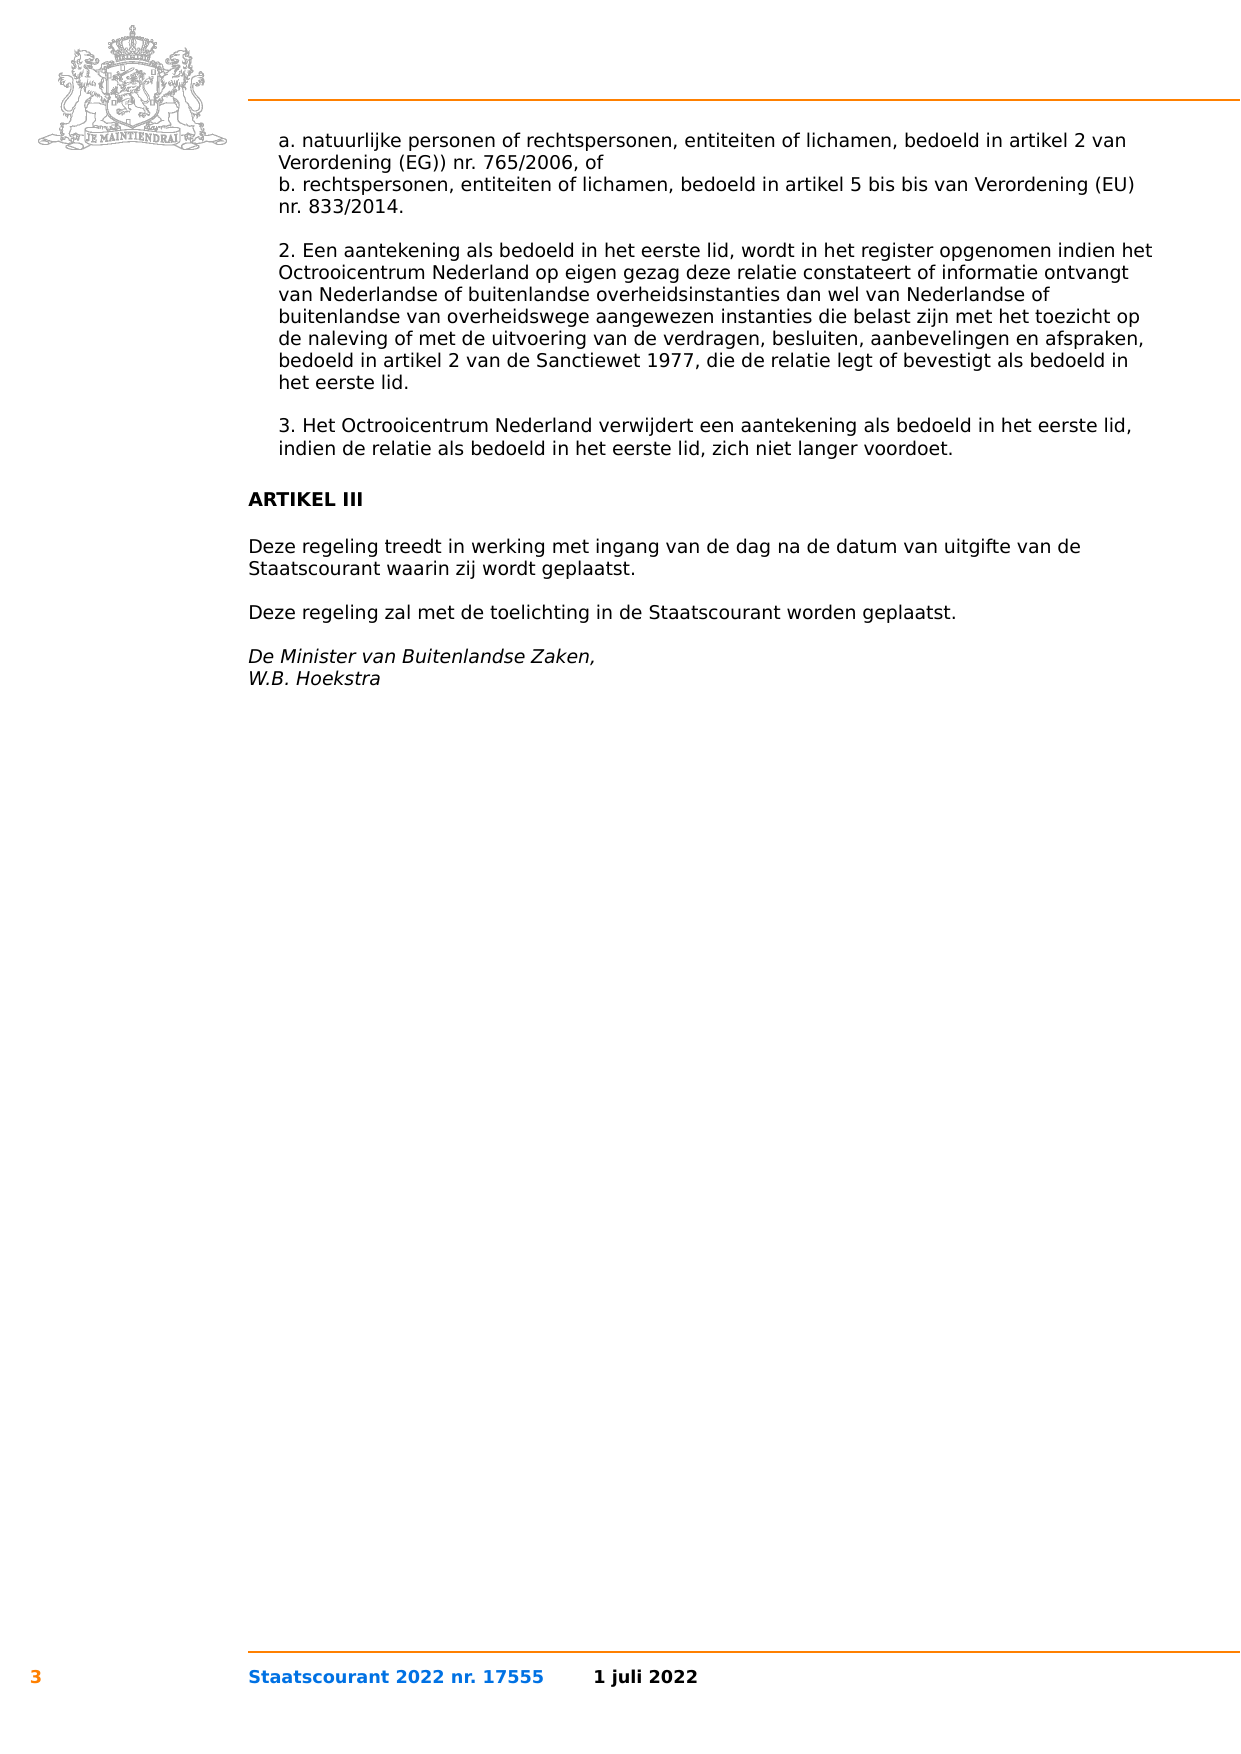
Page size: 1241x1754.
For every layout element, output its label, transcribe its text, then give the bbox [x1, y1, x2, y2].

text Deze regeling treedt in werking met ingang van de dag na de datum van uitgifte van de Staatscourant waarin zij wordt geplaatst. [248, 536, 1163, 580]
subtitle ARTIKEL III [248, 489, 1163, 511]
text 2. Een aantekening als bedoeld in het eerste lid, wordt in het register opgenomen indien het Octrooicentrum Nederland op eigen gezag deze relatie constateert of informatie ontvangt van Nederlandse of buitenlandse overheidsinstanties dan wel van Nederlandse of buitenlandse van overheidswege aangewezen instanties die belast zijn met het toezicht op de naleving of met de uitvoering van de verdragen, besluiten, aanbevelingen en afspraken, bedoeld in artikel 2 van de Sanctiewet 1977, die de relatie legt of bevestigt als bedoeld in het eerste lid. [278, 240, 1163, 393]
text b. rechtspersonen, entiteiten of lichamen, bedoeld in artikel 5 bis bis van Verordening (EU) nr. 833/2014. [278, 174, 1163, 218]
text Deze regeling zal met de toelichting in de Staatscourant worden geplaatst. [248, 602, 1163, 624]
picture [38, 25, 227, 150]
text De Minister van Buitenlandse Zaken, W.B. Hoekstra [248, 646, 1163, 690]
text 3. Het Octrooicentrum Nederland verwijdert een aantekening als bedoeld in het eerste lid, indien de relatie als bedoeld in het eerste lid, zich niet langer voordoet. [278, 415, 1163, 459]
text a. natuurlijke personen of rechtspersonen, entiteiten of lichamen, bedoeld in artikel 2 van Verordening (EG)) nr. 765/2006, of [278, 130, 1163, 174]
